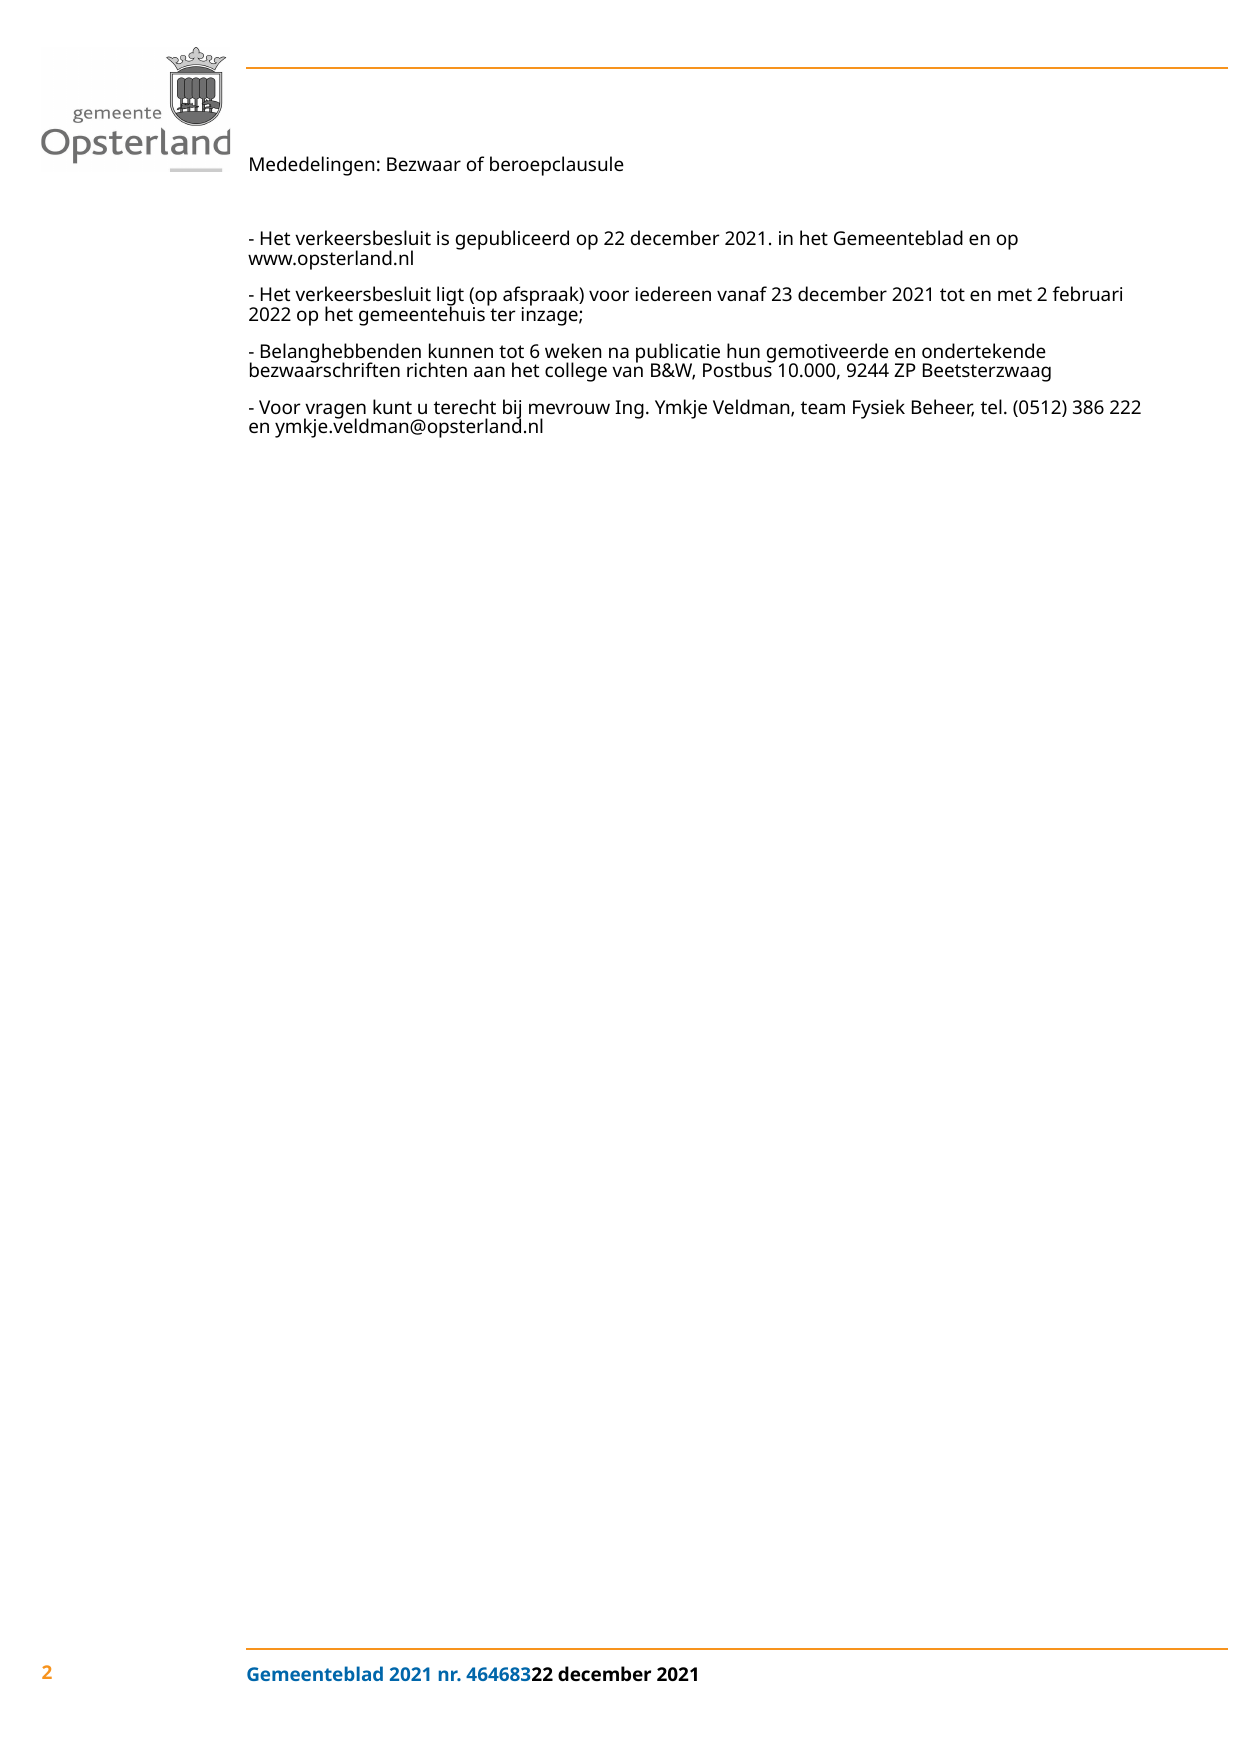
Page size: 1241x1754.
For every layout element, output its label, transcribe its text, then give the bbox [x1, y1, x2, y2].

text - Het verkeersbesluit is gepubliceerd op 22 december 2021. in het Gemeenteblad en op www.opsterland.nl [248, 230, 1152, 269]
text - Het verkeersbesluit ligt (op afspraak) voor iedereen vanaf 23 december 2021 tot en met 2 februari 2022 op het gemeentehuis ter inzage; [248, 286, 1152, 325]
text Mededelingen: Bezwaar of beroepclausule [248, 156, 1152, 176]
picture [41, 47, 231, 172]
text - Voor vragen kunt u terecht bij mevrouw Ing. Ymkje Veldman, team Fysiek Beheer, tel. (0512) 386 222 en ymkje.veldman@opsterland.nl [248, 399, 1152, 437]
text - Belanghebbenden kunnen tot 6 weken na publicatie hun gemotiveerde en ondertekende bezwaarschriften richten aan het college van B&W, Postbus 10.000, 9244 ZP Beetsterzwaag [248, 343, 1152, 381]
